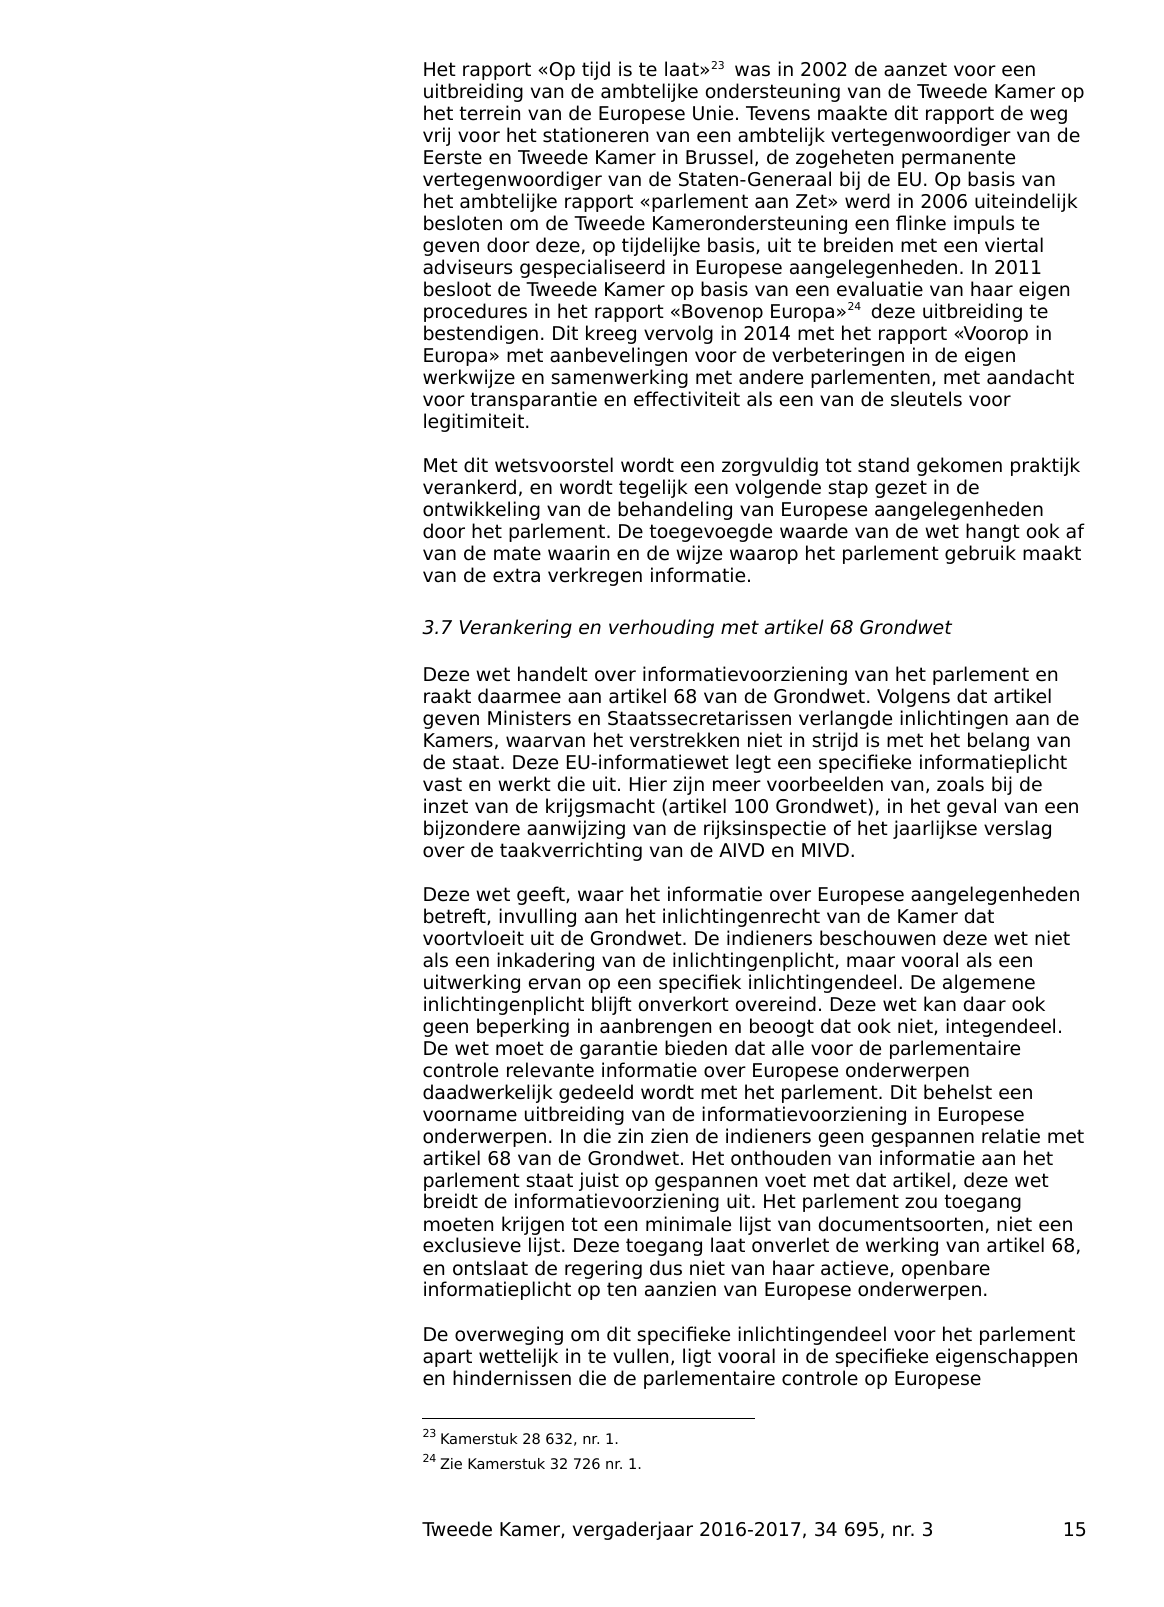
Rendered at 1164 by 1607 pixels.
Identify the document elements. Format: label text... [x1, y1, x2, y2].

text Kamerstuk 28 632, nr. 1. [422, 1427, 1087, 1449]
text Het rapport «Op tijd is te laat» was in 2002 de aanzet voor een uitbreiding van de ambtelijke ondersteuning van de Tweede Kamer op het terrein van de Europese Unie. Tevens maakte dit rapport de weg vrij voor het stationeren van een ambtelijk vertegenwoordiger van de Eerste en Tweede Kamer in Brussel, de zogeheten permanente vertegenwoordiger van de Staten-Generaal bij de EU. Op basis van het ambtelijke rapport «parlement aan Zet» werd in 2006 uiteindelijk besloten om de Tweede Kamerondersteuning een flinke impuls te geven door deze, op tijdelijke basis, uit te breiden met een viertal adviseurs gespecialiseerd in Europese aangelegenheden. In 2011 besloot de Tweede Kamer op basis van een evaluatie van haar eigen procedures in het rapport «Bovenop Europa» deze uitbreiding te bestendigen. Dit kreeg vervolg in 2014 met het rapport «Voorop in Europa» met aanbevelingen voor de verbeteringen in de eigen werkwijze en samenwerking met andere parlementen, met aandacht voor transparantie en effectiviteit als een van de sleutels voor legitimiteit. [422, 59, 1087, 433]
text Deze wet handelt over informatievoorziening van het parlement en raakt daarmee aan artikel 68 van de Grondwet. Volgens dat artikel geven Ministers en Staatssecretarissen verlangde inlichtingen aan de Kamers, waarvan het verstrekken niet in strijd is met het belang van de staat. Deze EU-informatiewet legt een specifieke informatieplicht vast en werkt die uit. Hier zijn meer voorbeelden van, zoals bij de inzet van de krijgsmacht (artikel 100 Grondwet), in het geval van een bijzondere aanwijzing van de rijksinspectie of het jaarlijkse verslag over de taakverrichting van de AIVD en MIVD. [422, 664, 1087, 862]
subtitle 3.7 Verankering en verhouding met artikel 68 Grondwet [422, 617, 1087, 639]
text Met dit wetsvoorstel wordt een zorgvuldig tot stand gekomen praktijk verankerd, en wordt tegelijk een volgende stap gezet in de ontwikkeling van de behandeling van Europese aangelegenheden door het parlement. De toegevoegde waarde van de wet hangt ook af van de mate waarin en de wijze waarop het parlement gebruik maakt van de extra verkregen informatie. [422, 455, 1087, 587]
text Zie Kamerstuk 32 726 nr. 1. [422, 1452, 1087, 1474]
text Deze wet geeft, waar het informatie over Europese aangelegenheden betreft, invulling aan het inlichtingenrecht van de Kamer dat voortvloeit uit de Grondwet. De indieners beschouwen deze wet niet als een inkadering van de inlichtingenplicht, maar vooral als een uitwerking ervan op een specifiek inlichtingendeel. De algemene inlichtingenplicht blijft onverkort overeind. Deze wet kan daar ook geen beperking in aanbrengen en beoogt dat ook niet, integendeel. De wet moet de garantie bieden dat alle voor de parlementaire controle relevante informatie over Europese onderwerpen daadwerkelijk gedeeld wordt met het parlement. Dit behelst een voorname uitbreiding van de informatievoorziening in Europese onderwerpen. In die zin zien de indieners geen gespannen relatie met artikel 68 van de Grondwet. Het onthouden van informatie aan het parlement staat juist op gespannen voet met dat artikel, deze wet breidt de informatievoorziening uit. Het parlement zou toegang moeten krijgen tot een minimale lijst van documentsoorten, niet een exclusieve lijst. Deze toegang laat onverlet de werking van artikel 68, en ontslaat de regering dus niet van haar actieve, openbare informatieplicht op ten aanzien van Europese onderwerpen. [422, 884, 1087, 1301]
text De overweging om dit specifieke inlichtingendeel voor het parlement apart wettelijk in te vullen, ligt vooral in de specifieke eigenschappen en hindernissen die de parlementaire controle op Europese [422, 1323, 1087, 1389]
